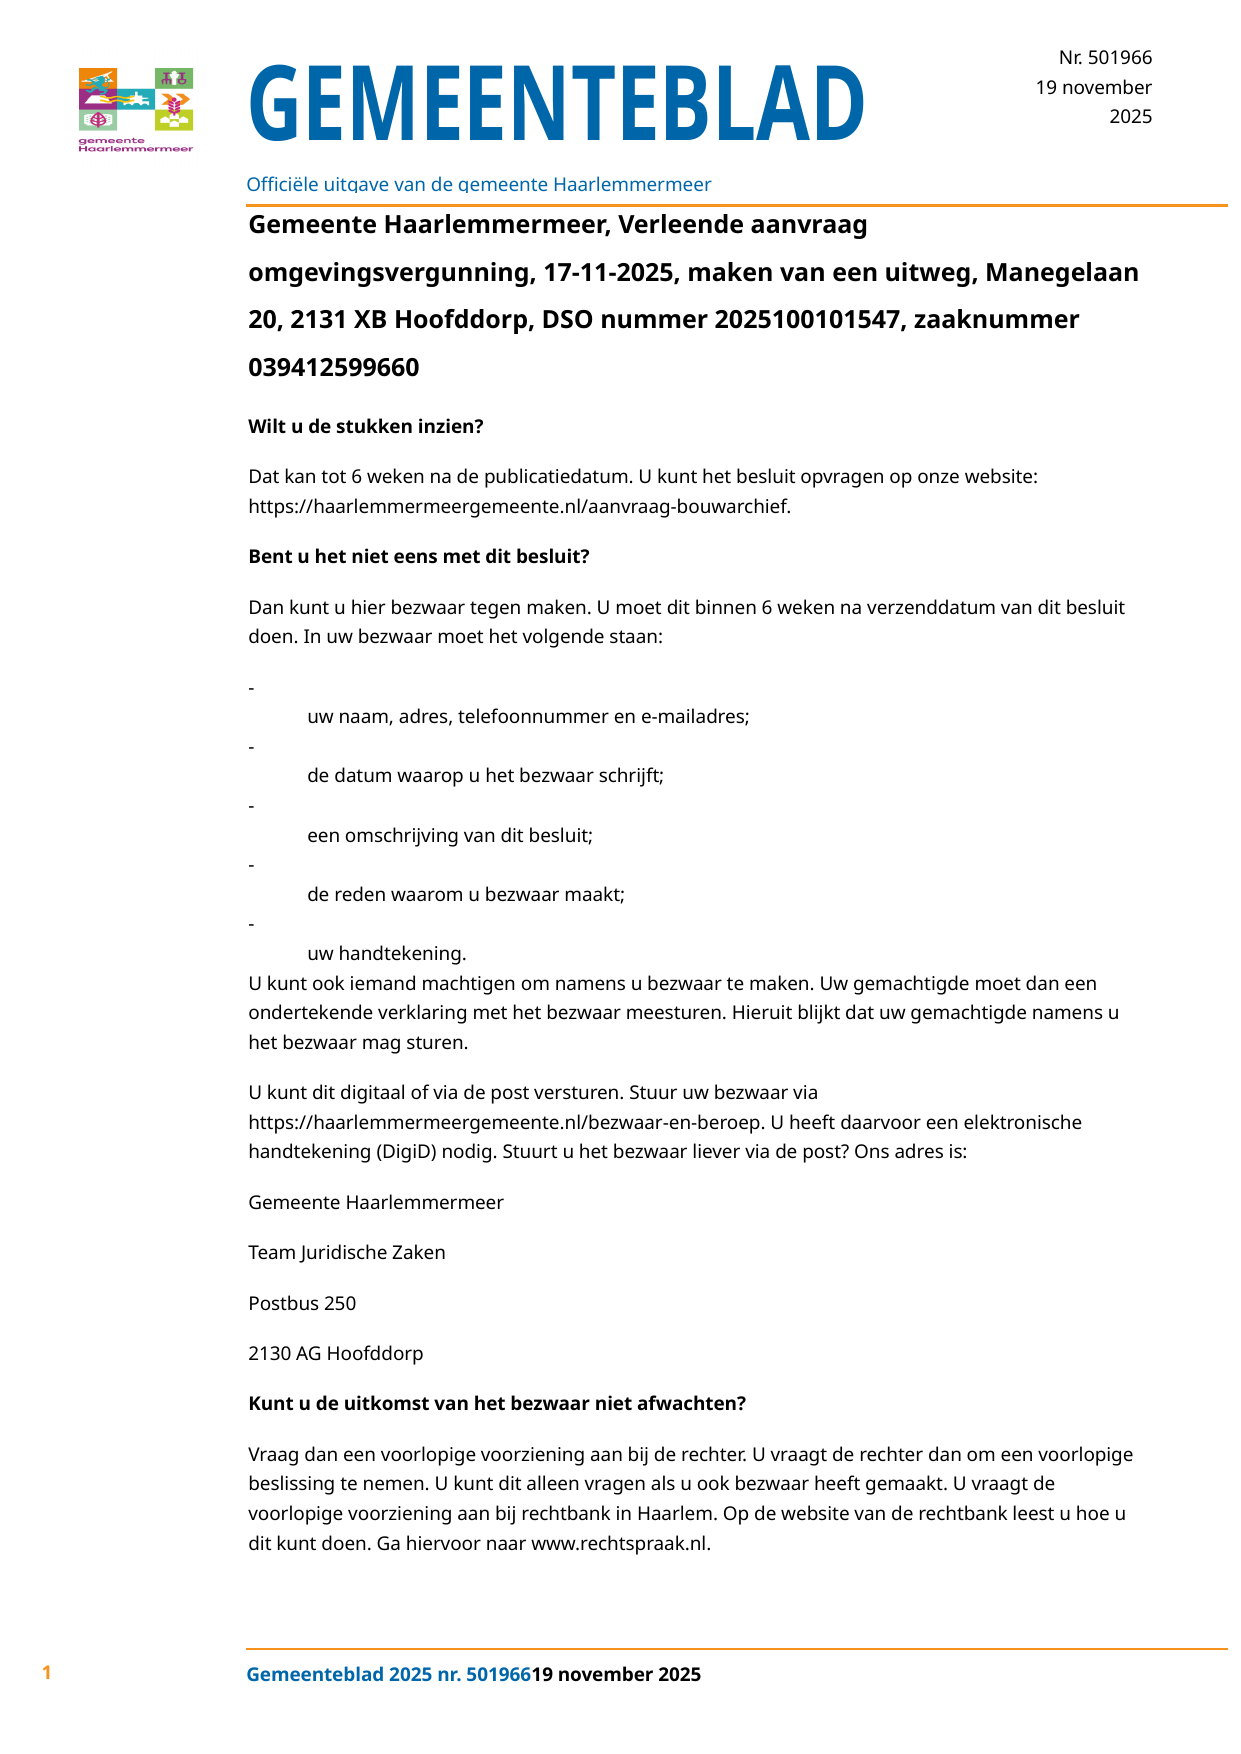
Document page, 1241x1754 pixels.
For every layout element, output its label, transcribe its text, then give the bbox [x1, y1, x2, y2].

text Vraag dan een voorlopige voorziening aan bij de rechter. U vraagt de rechter dan om een voorlopige beslissing te nemen. U kunt dit alleen vragen als u ook bezwaar heeft gemaakt. U vraagt de voorlopige voorziening aan bij rechtbank in Haarlem. Op de website van de rechtbank leest u hoe u dit kunt doen. Ga hiervoor naar www.rechtspraak.nl. [248, 1441, 1152, 1556]
text U kunt ook iemand machtigen om namens u bezwaar te maken. Uw gemachtigde moet dan een ondertekende verklaring met het bezwaar meesturen. Hieruit blijkt dat uw gemachtigde namens u het bezwaar mag sturen. [248, 970, 1152, 1055]
picture [41, 47, 231, 172]
text Bent u het niet eens met dit besluit? [248, 543, 1152, 569]
text U kunt dit digitaal of via de post versturen. Stuur uw bezwaar via https://haarlemmermeergemeente.nl/bezwaar-en-beroep. U heeft daarvoor een elektronische handtekening (DigiD) nodig. Stuurt u het bezwaar liever via de post? Ons adres is: [248, 1079, 1152, 1164]
list een omschrijving van dit besluit; [248, 822, 1152, 848]
list de reden waarom u bezwaar maakt; [248, 881, 1152, 907]
text Team Juridische Zaken [248, 1239, 1152, 1265]
list de datum waarop u het bezwaar schrijft; [248, 763, 1152, 788]
text Kunt u de uitkomst van het bezwaar niet afwachten? [248, 1391, 1152, 1416]
text Wilt u de stukken inzien? [248, 413, 1152, 439]
list uw handtekening. [248, 940, 1152, 966]
text Gemeente Haarlemmermeer, Verleende aanvraag omgevingsvergunning, 17-11-2025, maken van een uitweg, Manegelaan 20, 2131 XB Hoofddorp, DSO nummer 2025100101547, zaaknummer 039412599660 [248, 207, 1152, 384]
text Postbus 250 [248, 1290, 1152, 1316]
list uw naam, adres, telefoonnummer en e-mailadres; [248, 703, 1152, 729]
text 2130 AG Hoofddorp [248, 1340, 1152, 1366]
text Gemeente Haarlemmermeer [248, 1189, 1152, 1215]
text Dan kunt u hier bezwaar tegen maken. U moet dit binnen 6 weken na verzenddatum van dit besluit doen. In uw bezwaar moet het volgende staan: [248, 594, 1152, 649]
text Dat kan tot 6 weken na de publicatiedatum. U kunt het besluit opvragen op onze website: https://haarlemmermeergemeente.nl/aanvraag-bouwarchief. [248, 463, 1152, 519]
